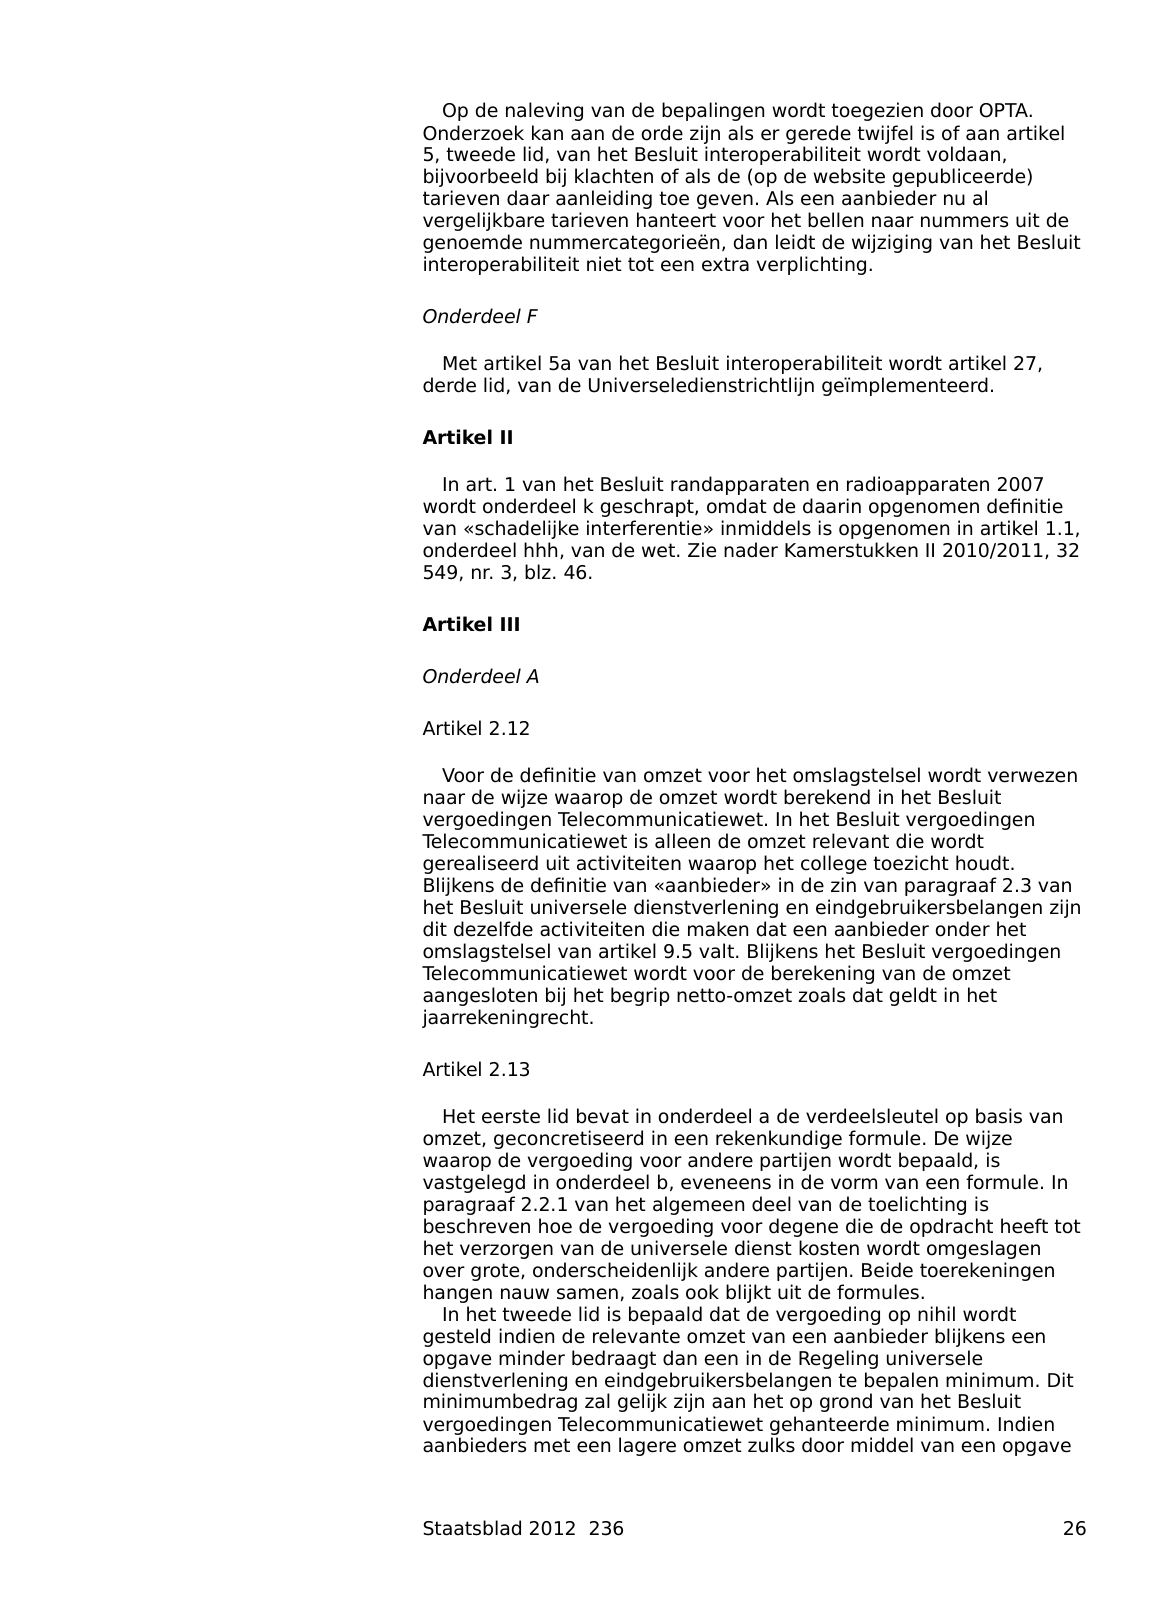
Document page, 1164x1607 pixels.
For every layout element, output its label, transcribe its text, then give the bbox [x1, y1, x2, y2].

subtitle Artikel III [422, 614, 1087, 636]
subtitle Onderdeel F [422, 306, 1087, 328]
text Met artikel 5a van het Besluit interoperabiliteit wordt artikel 27, derde lid, van de Universeledienstrichtlijn geïmplementeerd. [422, 353, 1087, 397]
text In het tweede lid is bepaald dat de vergoeding op nihil wordt gesteld indien de relevante omzet van een aanbieder blijkens een opgave minder bedraagt dan een in de Regeling universele dienstverlening en eindgebruikersbelangen te bepalen minimum. Dit minimumbedrag zal gelijk zijn aan het op grond van het Besluit vergoedingen Telecommunicatiewet gehanteerde minimum. Indien aanbieders met een lagere omzet zulks door middel van een opgave [422, 1303, 1087, 1457]
text Het eerste lid bevat in onderdeel a de verdeelsleutel op basis van omzet, geconcretiseerd in een rekenkundige formule. De wijze waarop de vergoeding voor andere partijen wordt bepaald, is vastgelegd in onderdeel b, eveneens in de vorm van een formule. In paragraaf 2.2.1 van het algemeen deel van de toelichting is beschreven hoe de vergoeding voor degene die de opdracht heeft tot het verzorgen van de universele dienst kosten wordt omgeslagen over grote, onderscheidenlijk andere partijen. Beide toerekeningen hangen nauw samen, zoals ook blijkt uit de formules. [422, 1106, 1087, 1303]
subtitle Artikel 2.12 [422, 718, 1087, 740]
subtitle Artikel II [422, 427, 1087, 449]
text In art. 1 van het Besluit randapparaten en radioapparaten 2007 wordt onderdeel k geschrapt, omdat de daarin opgenomen definitie van «schadelijke interferentie» inmiddels is opgenomen in artikel 1.1, onderdeel hhh, van de wet. Zie nader Kamerstukken II 2010/2011, 32 549, nr. 3, blz. 46. [422, 474, 1087, 584]
subtitle Onderdeel A [422, 666, 1087, 688]
text Voor de definitie van omzet voor het omslagstelsel wordt verwezen naar de wijze waarop de omzet wordt berekend in het Besluit vergoedingen Telecommunicatiewet. In het Besluit vergoedingen Telecommunicatiewet is alleen de omzet relevant die wordt gerealiseerd uit activiteiten waarop het college toezicht houdt. Blijkens de definitie van «aanbieder» in de zin van paragraaf 2.3 van het Besluit universele dienstverlening en eindgebruikersbelangen zijn dit dezelfde activiteiten die maken dat een aanbieder onder het omslagstelsel van artikel 9.5 valt. Blijkens het Besluit vergoedingen Telecommunicatiewet wordt voor de berekening van de omzet aangesloten bij het begrip netto-omzet zoals dat geldt in het jaarrekeningrecht. [422, 765, 1087, 1029]
text Op de naleving van de bepalingen wordt toegezien door OPTA. Onderzoek kan aan de orde zijn als er gerede twijfel is of aan artikel 5, tweede lid, van het Besluit interoperabiliteit wordt voldaan, bijvoorbeeld bij klachten of als de (op de website gepubliceerde) tarieven daar aanleiding toe geven. Als een aanbieder nu al vergelijkbare tarieven hanteert voor het bellen naar nummers uit de genoemde nummercategorieën, dan leidt de wijziging van het Besluit interoperabiliteit niet tot een extra verplichting. [422, 100, 1087, 276]
subtitle Artikel 2.13 [422, 1059, 1087, 1081]
